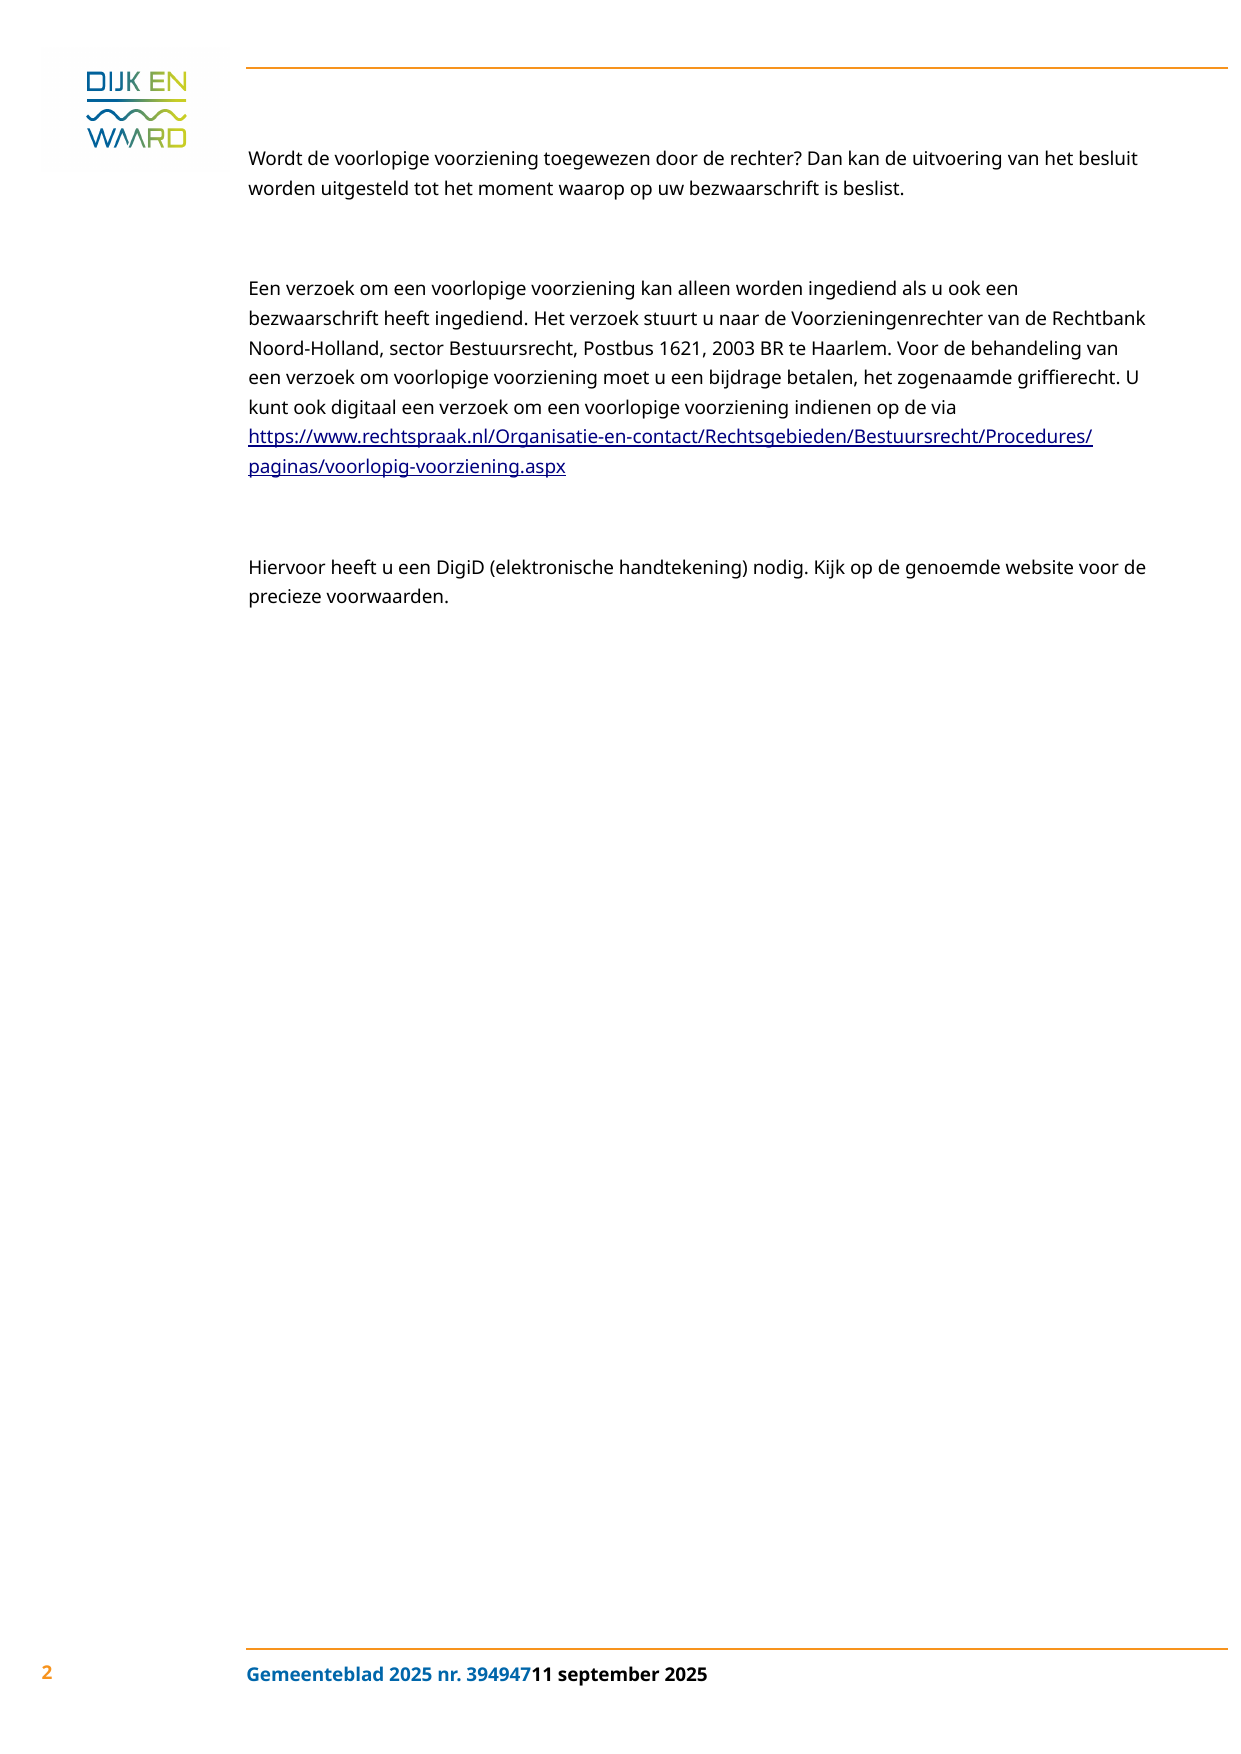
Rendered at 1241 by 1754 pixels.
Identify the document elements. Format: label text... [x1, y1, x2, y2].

text Een verzoek om een voorlopige voorziening kan alleen worden ingediend als u ook een bezwaarschrift heeft ingediend. Het verzoek stuurt u naar de Voorzieningenrechter van de Rechtbank Noord-Holland, sector Bestuursrecht, Postbus 1621, 2003 BR te Haarlem. Voor de behandeling van een verzoek om voorlopige voorziening moet u een bijdrage betalen, het zogenaamde griffierecht. U kunt ook digitaal een verzoek om een voorlopige voorziening indienen op de via https://www.rechtspraak.nl/Organisatie-en-contact/Rechtsgebieden/Bestuursrecht/Procedures/paginas/voorlopig-voorziening.aspx [248, 276, 1152, 479]
text Hiervoor heeft u een DigiD (elektronische handtekening) nodig. Kijk op de genoemde website voor de precieze voorwaarden. [248, 554, 1152, 609]
picture [41, 47, 231, 172]
text Wordt de voorlopige voorziening toegewezen door de rechter? Dan kan de uitvoering van het besluit worden uitgesteld tot het moment waarop op uw bezwaarschrift is beslist. [248, 145, 1152, 201]
